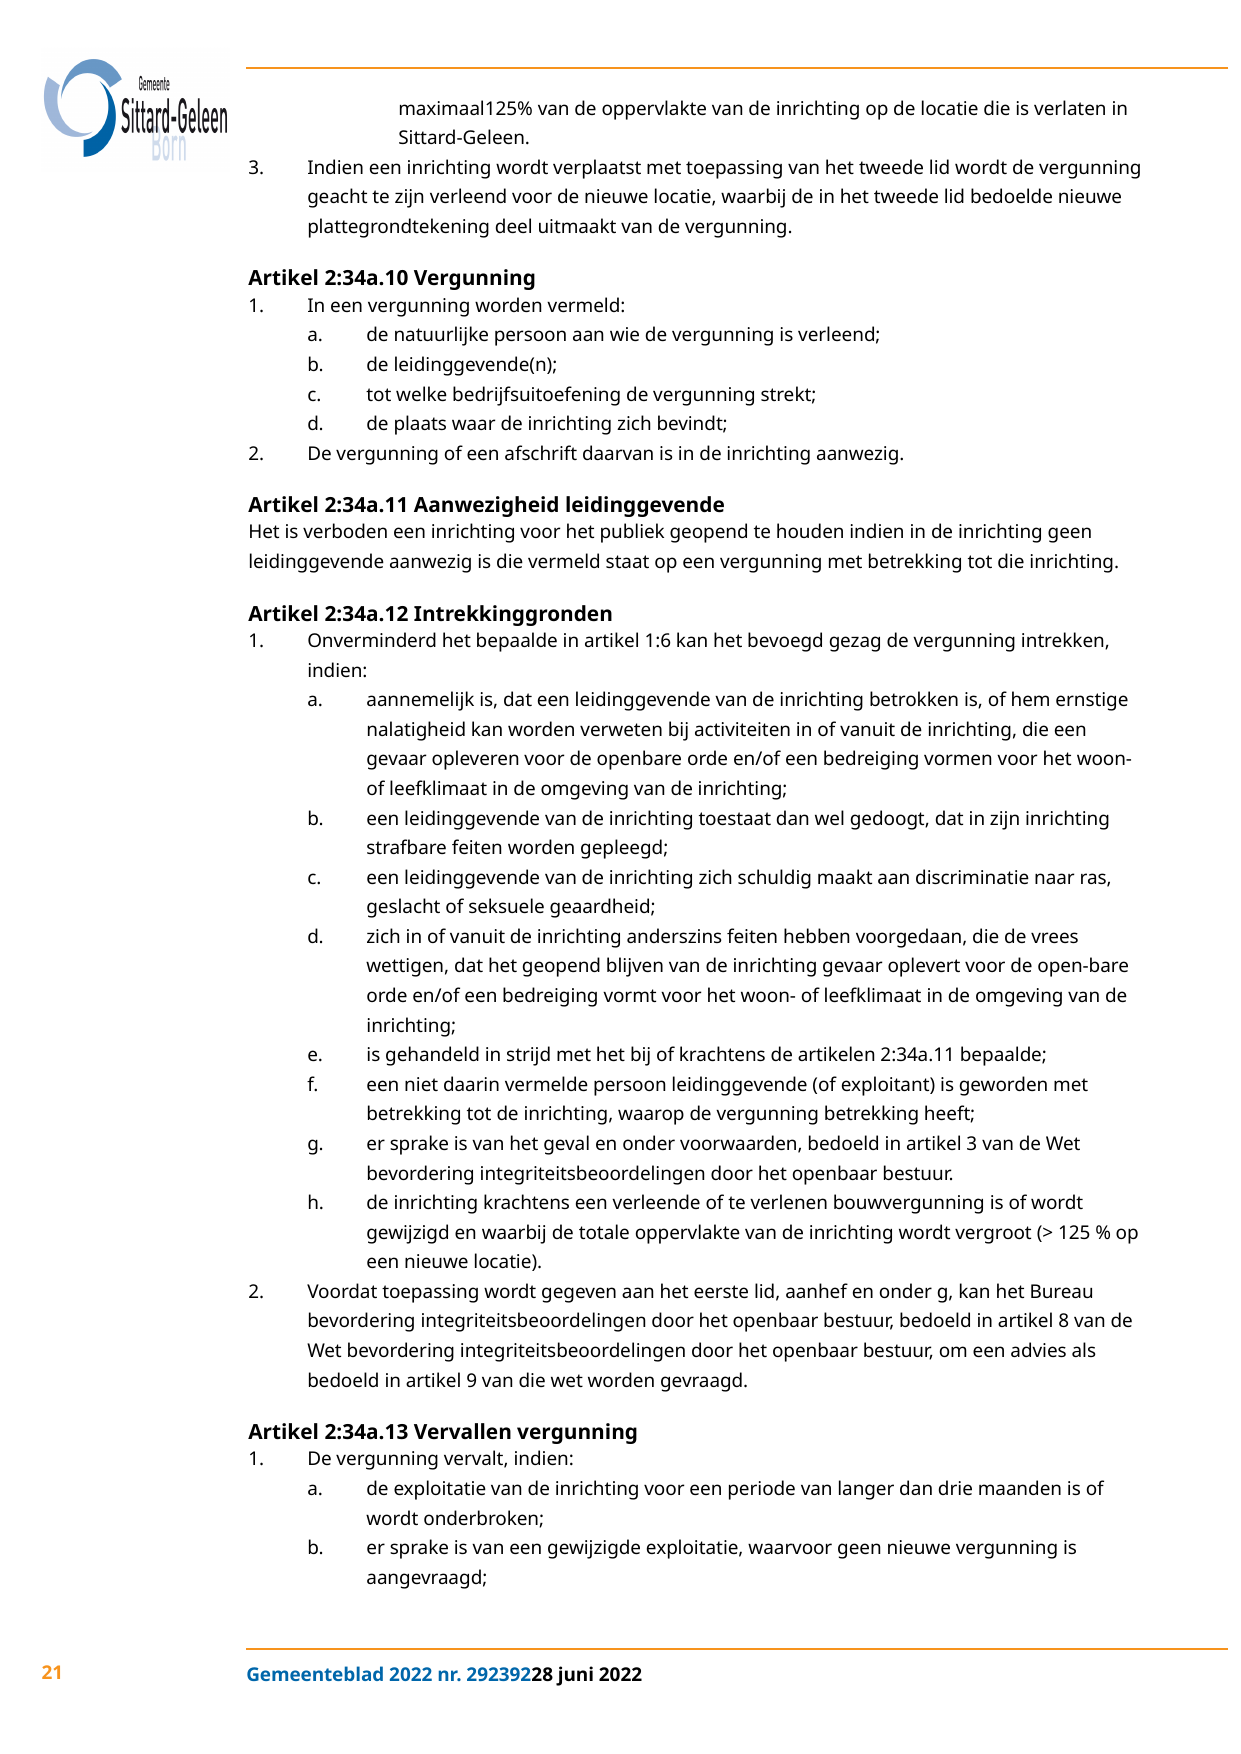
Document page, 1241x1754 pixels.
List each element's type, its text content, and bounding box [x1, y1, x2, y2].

list In een vergunning worden vermeld: [248, 292, 1152, 318]
list er sprake is van een gewijzigde exploitatie, waarvoor geen nieuwe vergunning is aangevraagd; [307, 1534, 1152, 1590]
text Artikel 2:34a.12 Intrekkinggronden [248, 599, 1152, 627]
text Artikel 2:34a.11 Aanwezigheid leidinggevende [248, 490, 1152, 519]
list de leidinggevende(n); [307, 351, 1152, 377]
picture [41, 47, 231, 172]
list maximaal125% van de oppervlakte van de inrichting op de locatie die is verlaten in Sittard-Geleen. [361, 95, 1152, 150]
text Artikel 2:34a.13 Vervallen vergunning [248, 1417, 1152, 1446]
list er sprake is van het geval en onder voorwaarden, bedoeld in artikel 3 van de Wet bevordering integriteitsbeoordelingen door het openbaar bestuur. [307, 1130, 1152, 1185]
list zich in of vanuit de inrichting anderszins feiten hebben voorgedaan, die de vrees wettigen, dat het geopend blijven van de inrichting gevaar oplevert voor de open-bare orde en/of een bedreiging vormt voor het woon- of leefklimaat in de omgeving van de inrichting; [307, 923, 1152, 1037]
list De vergunning vervalt, indien: [248, 1446, 1152, 1471]
list de exploitatie van de inrichting voor een periode van langer dan drie maanden is of wordt onderbroken; [307, 1475, 1152, 1531]
list Voordat toepassing wordt gegeven aan het eerste lid, aanhef en onder g, kan het Bureau bevordering integriteitsbeoordelingen door het openbaar bestuur, bedoeld in artikel 8 van de Wet bevordering integriteitsbeoordelingen door het openbaar bestuur, om een advies als bedoeld in artikel 9 van die wet worden gevraagd. [248, 1278, 1152, 1392]
text Artikel 2:34a.10 Vergunning [248, 263, 1152, 292]
list de plaats waar de inrichting zich bevindt; [307, 410, 1152, 436]
text Het is verboden een inrichting voor het publiek geopend te houden indien in de inrichting geen leidinggevende aanwezig is die vermeld staat op een vergunning met betrekking tot die inrichting. [248, 519, 1152, 574]
list Onverminderd het bepaalde in artikel 1:6 kan het bevoegd gezag de vergunning intrekken, indien: [248, 627, 1152, 682]
list Indien een inrichting wordt verplaatst met toepassing van het tweede lid wordt de vergunning geacht te zijn verleend voor de nieuwe locatie, waarbij de in het tweede lid bedoelde nieuwe plattegrondtekening deel uitmaakt van de vergunning. [248, 154, 1152, 239]
list aannemelijk is, dat een leidinggevende van de inrichting betrokken is, of hem ernstige nalatigheid kan worden verweten bij activiteiten in of vanuit de inrichting, die een gevaar opleveren voor de openbare orde en/of een bedreiging vormen voor het woon- of leefklimaat in de omgeving van de inrichting; [307, 686, 1152, 801]
list de inrichting krachtens een verleende of te verlenen bouwvergunning is of wordt gewijzigd en waarbij de totale oppervlakte van de inrichting wordt vergroot (> 125 % op een nieuwe locatie). [307, 1189, 1152, 1274]
list een leidinggevende van de inrichting zich schuldig maakt aan discriminatie naar ras, geslacht of seksuele geaardheid; [307, 864, 1152, 919]
list de natuurlijke persoon aan wie de vergunning is verleend; [307, 322, 1152, 347]
list tot welke bedrijfsuitoefening de vergunning strekt; [307, 381, 1152, 406]
list De vergunning of een afschrift daarvan is in de inrichting aanwezig. [248, 440, 1152, 466]
list is gehandeld in strijd met het bij of krachtens de artikelen 2:34a.11 bepaalde; [307, 1041, 1152, 1067]
list een niet daarin vermelde persoon leidinggevende (of exploitant) is geworden met betrekking tot de inrichting, waarop de vergunning betrekking heeft; [307, 1071, 1152, 1126]
list een leidinggevende van de inrichting toestaat dan wel gedoogt, dat in zijn inrichting strafbare feiten worden gepleegd; [307, 805, 1152, 860]
